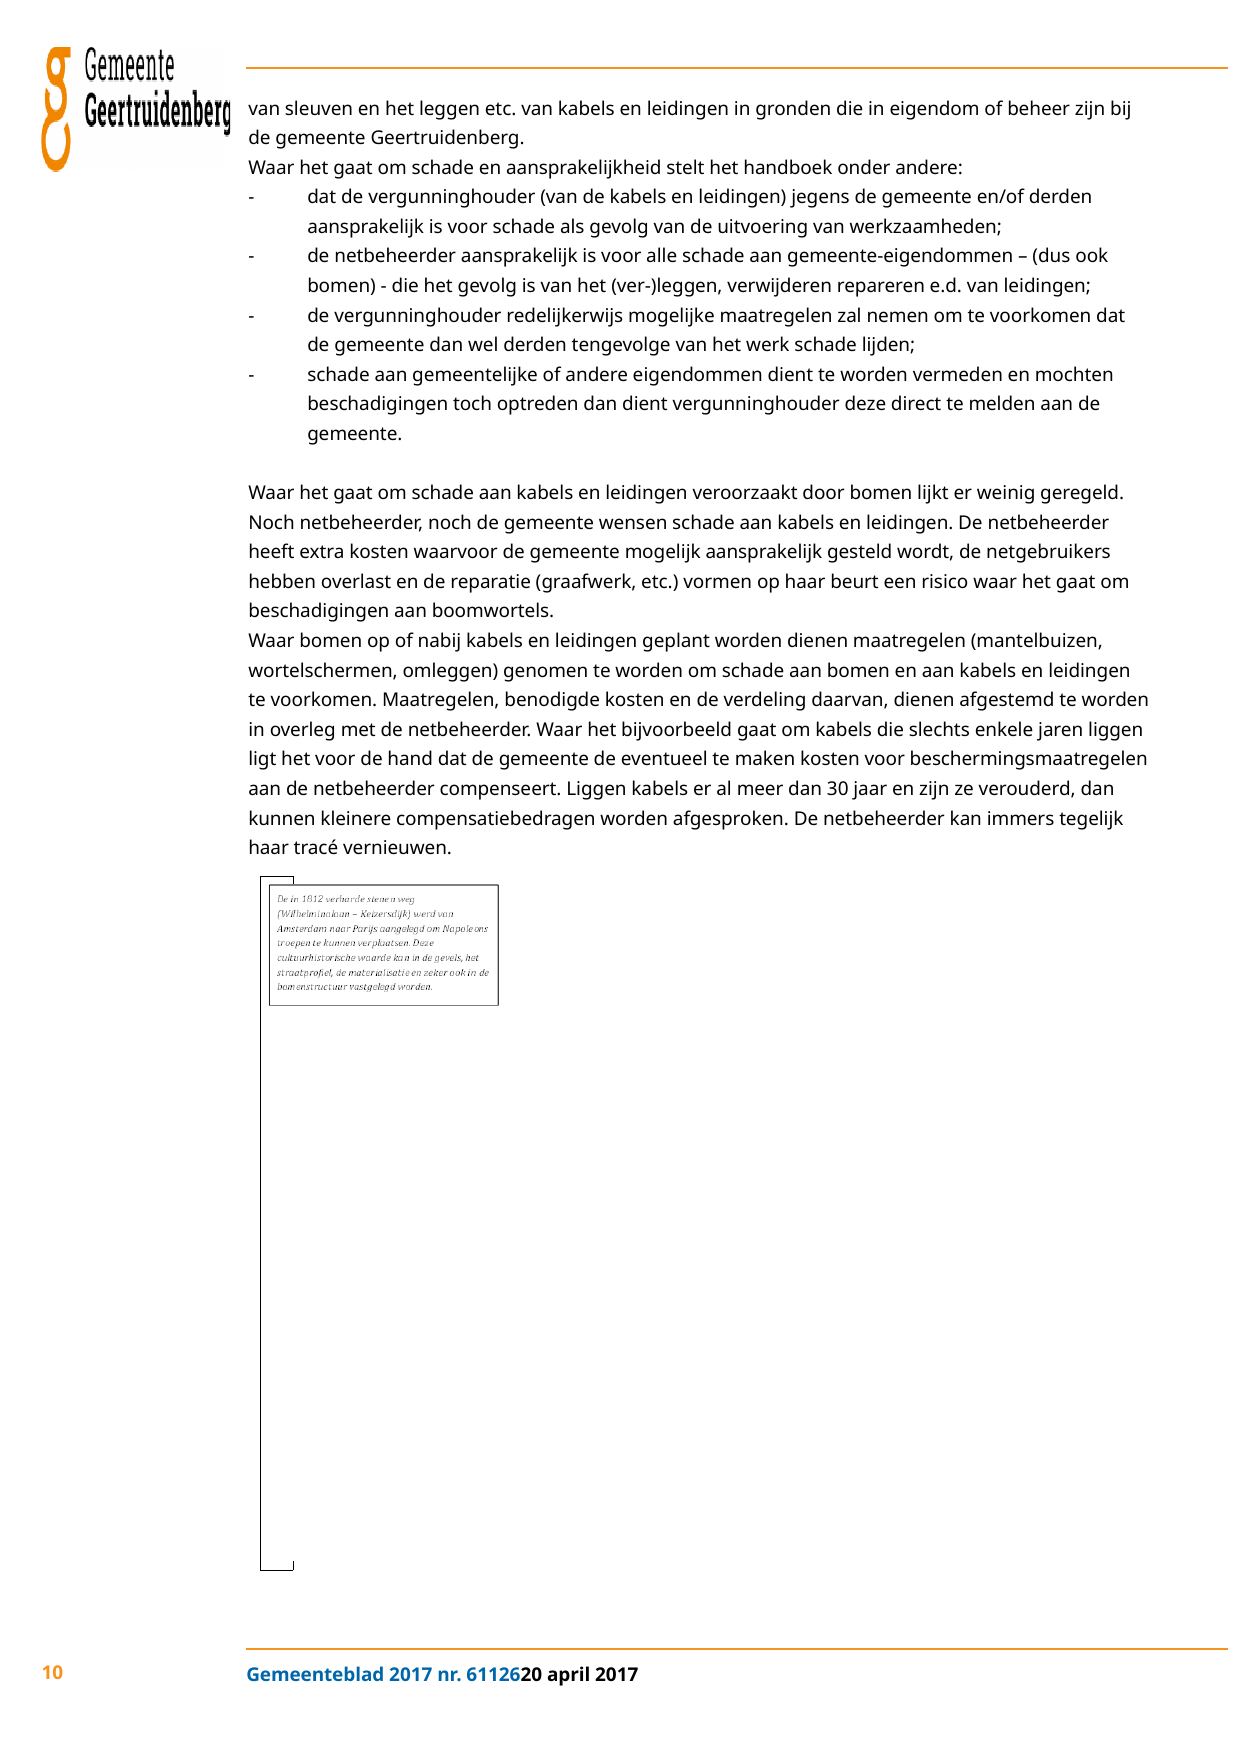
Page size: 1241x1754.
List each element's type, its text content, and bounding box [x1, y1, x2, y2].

list de vergunninghouder redelijkerwijs mogelijke maatregelen zal nemen om te voorkomen dat de gemeente dan wel derden tengevolge van het werk schade lijden; [248, 302, 1152, 357]
picture [41, 47, 231, 172]
list schade aan gemeentelijke of andere eigendommen dient te worden vermeden en mochten beschadigingen toch optreden dan dient vergunninghouder deze direct te melden aan de gemeente. [248, 361, 1152, 446]
text Waar bomen op of nabij kabels en leidingen geplant worden dienen maatregelen (mantelbuizen, wortelschermen, omleggen) genomen te worden om schade aan bomen en aan kabels en leidingen te voorkomen. Maatregelen, benodigde kosten en de verdeling daarvan, dienen afgestemd te worden in overleg met de netbeheerder. Waar het bijvoorbeeld gaat om kabels die slechts enkele jaren liggen ligt het voor de hand dat de gemeente de eventueel te maken kosten voor beschermingsmaatregelen aan de netbeheerder compenseert. Liggen kabels er al meer dan 30 jaar en zijn ze verouderd, dan kunnen kleinere compensatiebedragen worden afgesproken. De netbeheerder kan immers tegelijk haar tracé vernieuwen. [248, 627, 1152, 860]
text Waar het gaat om schade aan kabels en leidingen veroorzaakt door bomen lijkt er weinig geregeld. Noch netbeheerder, noch de gemeente wensen schade aan kabels en leidingen. De netbeheerder heeft extra kosten waarvoor de gemeente mogelijk aansprakelijk gesteld wordt, de netgebruikers hebben overlast en de reparatie (graafwerk, etc.) vormen op haar beurt een risico waar het gaat om beschadigingen aan boomwortels. [248, 479, 1152, 623]
picture [268, 884, 1173, 1561]
list de netbeheerder aansprakelijk is voor alle schade aan gemeente-eigendommen – (dus ook bomen) - die het gevolg is van het (ver-)leggen, verwijderen repareren e.d. van leidingen; [248, 243, 1152, 298]
text van sleuven en het leggen etc. van kabels en leidingen in gronden die in eigendom of beheer zijn bij [248, 95, 1152, 121]
list dat de vergunninghouder (van de kabels en leidingen) jegens de gemeente en/of derden aansprakelijk is voor schade als gevolg van de uitvoering van werkzaamheden; [248, 183, 1152, 239]
text de gemeente Geertruidenberg. [248, 124, 1152, 150]
text Waar het gaat om schade en aansprakelijkheid stelt het handboek onder andere: [248, 154, 1152, 180]
